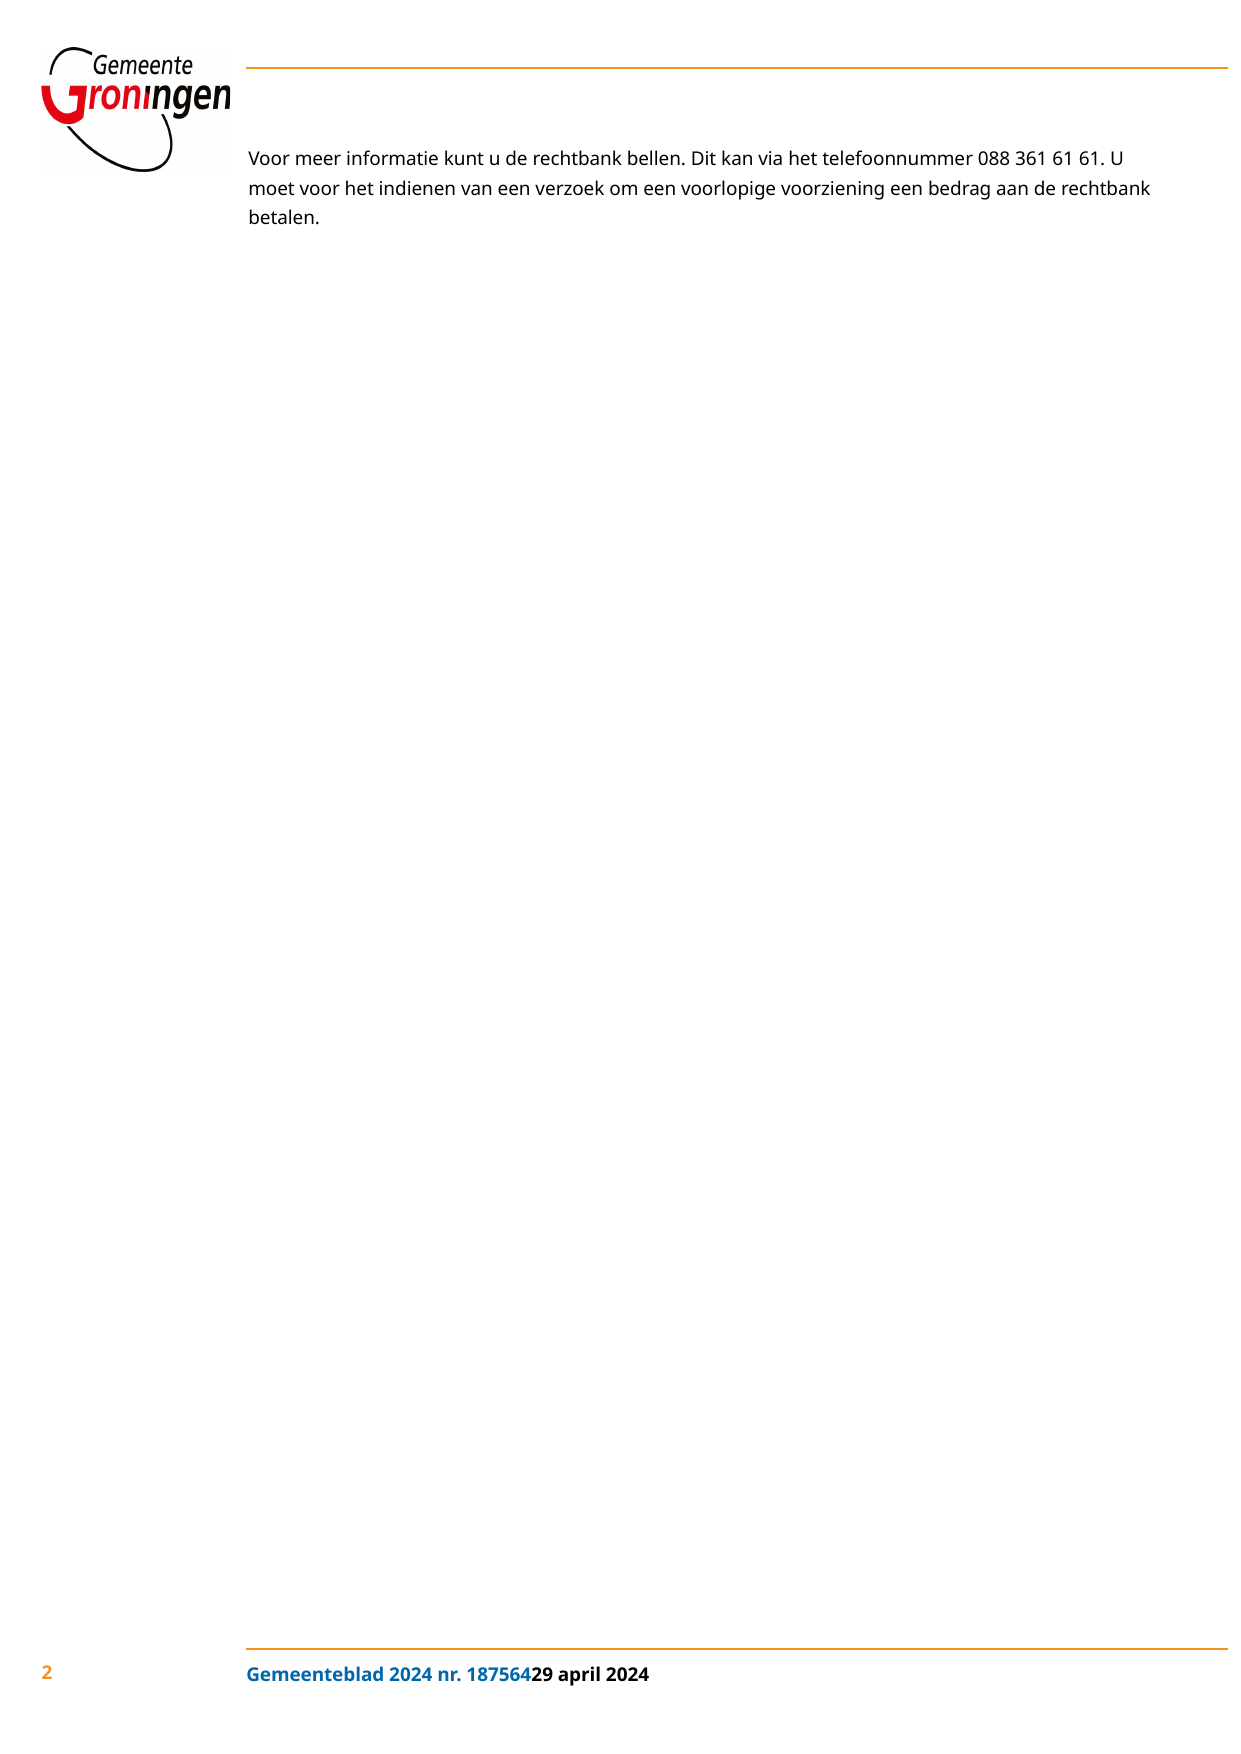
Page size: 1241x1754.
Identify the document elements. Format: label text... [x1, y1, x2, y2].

picture [41, 47, 231, 172]
text Voor meer informatie kunt u de rechtbank bellen. Dit kan via het telefoonnummer 088 361 61 61. U moet voor het indienen van een verzoek om een voorlopige voorziening een bedrag aan de rechtbank betalen. [248, 145, 1152, 230]
